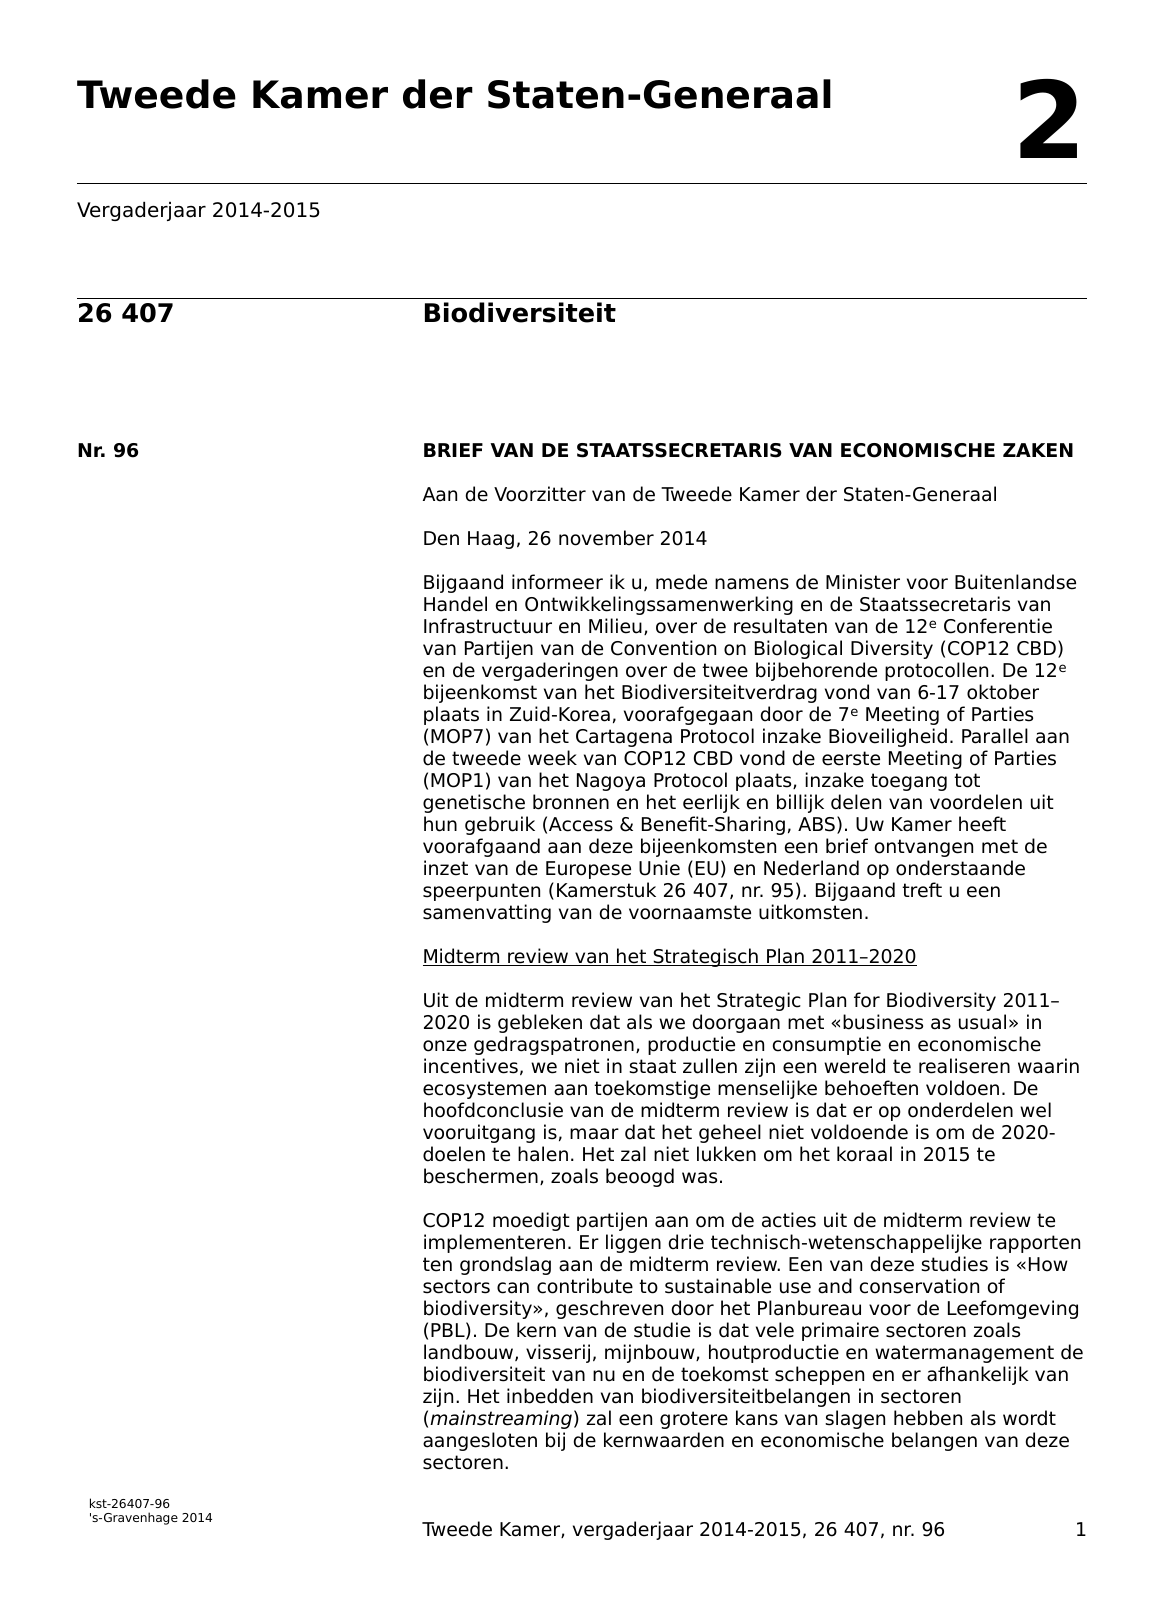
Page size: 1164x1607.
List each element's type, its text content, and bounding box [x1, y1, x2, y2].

subtitle Nr. 96 BRIEF VAN DE STAATSSECRETARIS VAN ECONOMISCHE ZAKEN [77, 440, 1087, 462]
subtitle Midterm review van het Strategisch Plan 2011–2020 [422, 946, 1087, 968]
table_cell Vergaderjaar 2014-2015 [77, 184, 1087, 298]
text Den Haag, 26 november 2014 [422, 528, 1087, 550]
table_header Tweede Kamer der Staten-Generaal [77, 59, 886, 183]
text kst-26407-96 [88, 1497, 323, 1511]
table_header 2 [886, 59, 1087, 183]
text COP12 moedigt partijen aan om de acties uit de midterm review te implementeren. Er liggen drie technisch-wetenschappelijke rapporten ten grondslag aan de midterm review. Een van deze studies is «How sectors can contribute to sustainable use and conservation of biodiversity», geschreven door het Planbureau voor de Leefomgeving (PBL). De kern van de studie is dat vele primaire sectoren zoals landbouw, visserij, mijnbouw, houtproductie en watermanagement de biodiversiteit van nu en de toekomst scheppen en er afhankelijk van zijn. Het inbedden van biodiversiteitbelangen in sectoren (mainstreaming) zal een grotere kans van slagen hebben als wordt aangesloten bij de kernwaarden en economische belangen van deze sectoren. [422, 1210, 1087, 1474]
text Bijgaand informeer ik u, mede namens de Minister voor Buitenlandse Handel en Ontwikkelingssamenwerking en de Staatssecretaris van Infrastructuur en Milieu, over de resultaten van de 12e Conferentie van Partijen van de Convention on Biological Diversity (COP12 CBD) en de vergaderingen over de twee bijbehorende protocollen. De 12e bijeenkomst van het Biodiversiteitverdrag vond van 6-17 oktober plaats in Zuid-Korea, voorafgegaan door de 7e Meeting of Parties (MOP7) van het Cartagena Protocol inzake Bioveiligheid. Parallel aan de tweede week van COP12 CBD vond de eerste Meeting of Parties (MOP1) van het Nagoya Protocol plaats, inzake toegang tot genetische bronnen en het eerlijk en billijk delen van voordelen uit hun gebruik (Access & Benefit-Sharing, ABS). Uw Kamer heeft voorafgaand aan deze bijeenkomsten een brief ontvangen met de inzet van de Europese Unie (EU) en Nederland op onderstaande speerpunten (Kamerstuk 26 407, nr. 95). Bijgaand treft u een samenvatting van de voornaamste uitkomsten. [422, 572, 1087, 924]
text 's-Gravenhage 2014 [88, 1511, 323, 1525]
text Uit de midterm review van het Strategic Plan for Biodiversity 2011–2020 is gebleken dat als we doorgaan met «business as usual» in onze gedragspatronen, productie en consumptie en economische incentives, we niet in staat zullen zijn een wereld te realiseren waarin ecosystemen aan toekomstige menselijke behoeften voldoen. De hoofdconclusie van de midterm review is dat er op onderdelen wel vooruitgang is, maar dat het geheel niet voldoende is om de 2020-doelen te halen. Het zal niet lukken om het koraal in 2015 te beschermen, zoals beoogd was. [422, 990, 1087, 1188]
text Aan de Voorzitter van de Tweede Kamer der Staten-Generaal [422, 484, 1087, 506]
subtitle 26 407 Biodiversiteit [77, 299, 1087, 329]
